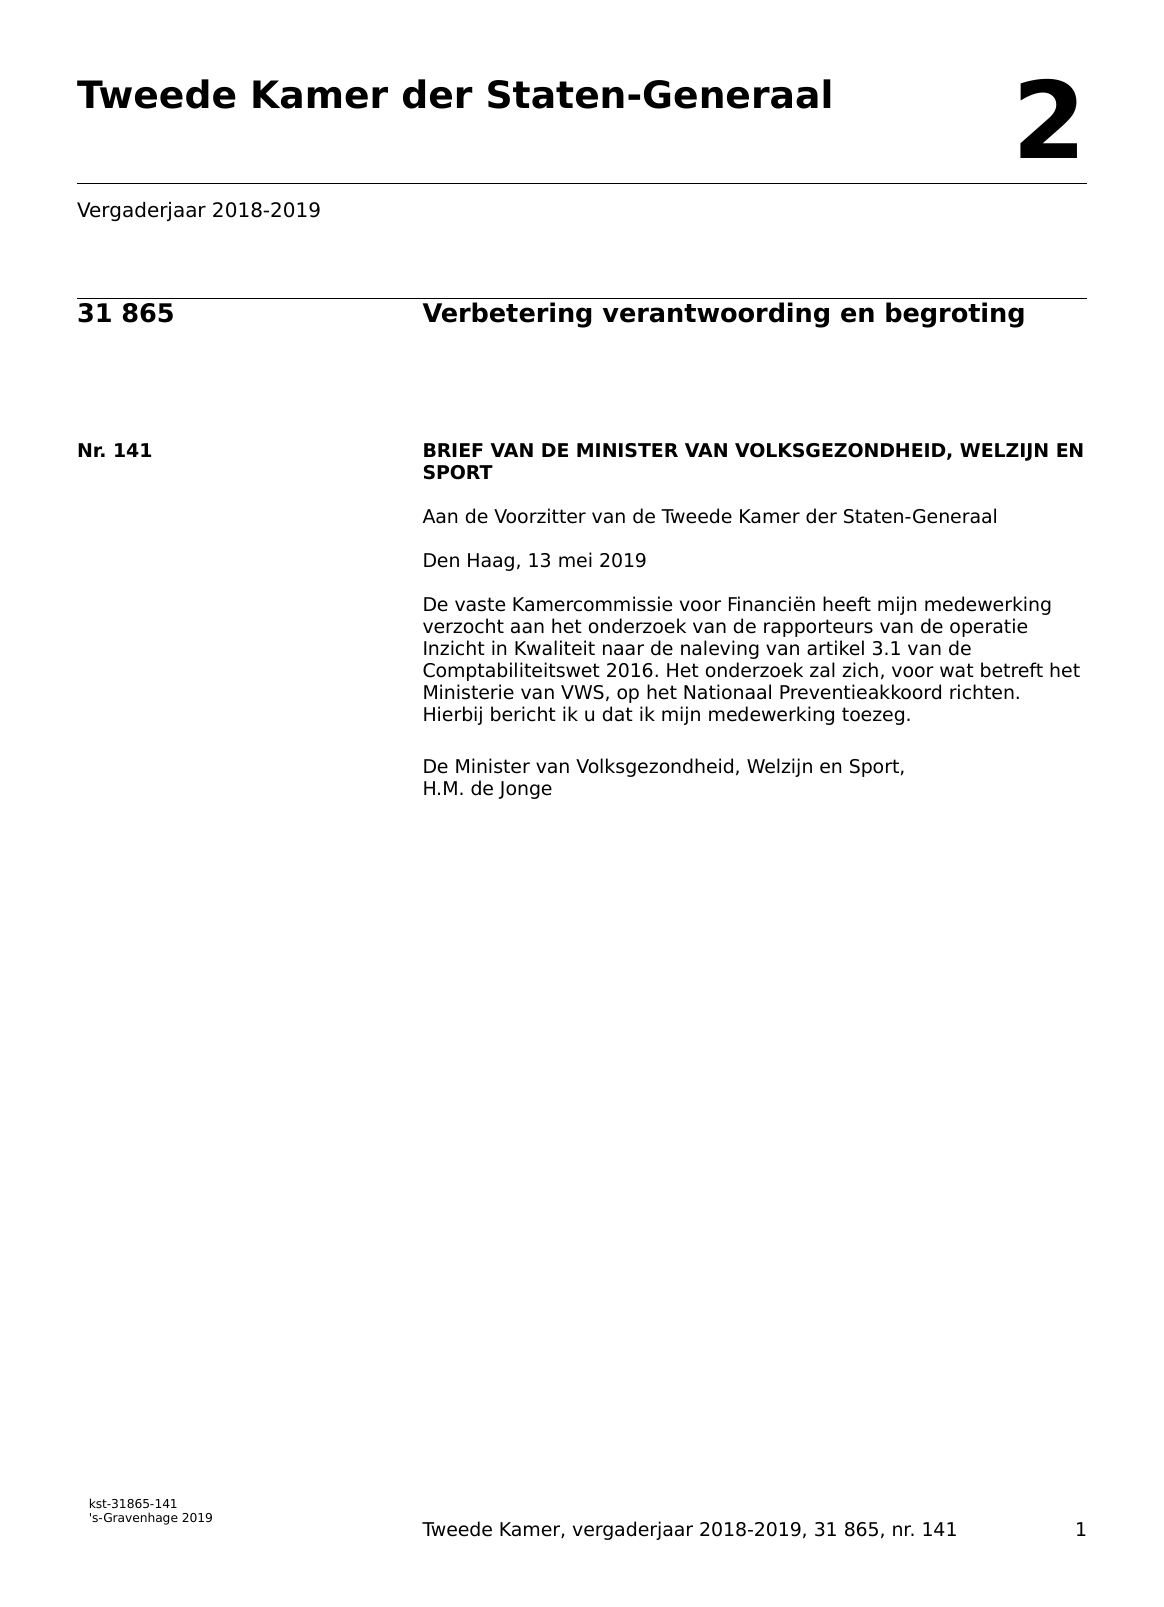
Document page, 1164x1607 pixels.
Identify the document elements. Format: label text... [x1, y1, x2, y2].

subtitle 31 865 Verbetering verantwoording en begroting [77, 299, 1087, 329]
subtitle Nr. 141 BRIEF VAN DE MINISTER VAN VOLKSGEZONDHEID, WELZIJN EN SPORT [77, 440, 1087, 484]
text Aan de Voorzitter van de Tweede Kamer der Staten-Generaal [422, 506, 1087, 528]
table_header Tweede Kamer der Staten-Generaal [77, 59, 886, 183]
table_header 2 [886, 59, 1087, 183]
table_cell Vergaderjaar 2018-2019 [77, 184, 1087, 298]
text kst-31865-141 [88, 1497, 323, 1511]
text Den Haag, 13 mei 2019 [422, 550, 1087, 572]
text De Minister van Volksgezondheid, Welzijn en Sport, H.M. de Jonge [422, 756, 1087, 800]
text 's-Gravenhage 2019 [88, 1511, 323, 1525]
text De vaste Kamercommissie voor Financiën heeft mijn medewerking verzocht aan het onderzoek van de rapporteurs van de operatie Inzicht in Kwaliteit naar de naleving van artikel 3.1 van de Comptabiliteitswet 2016. Het onderzoek zal zich, voor wat betreft het Ministerie van VWS, op het Nationaal Preventieakkoord richten. Hierbij bericht ik u dat ik mijn medewerking toezeg. [422, 594, 1087, 726]
